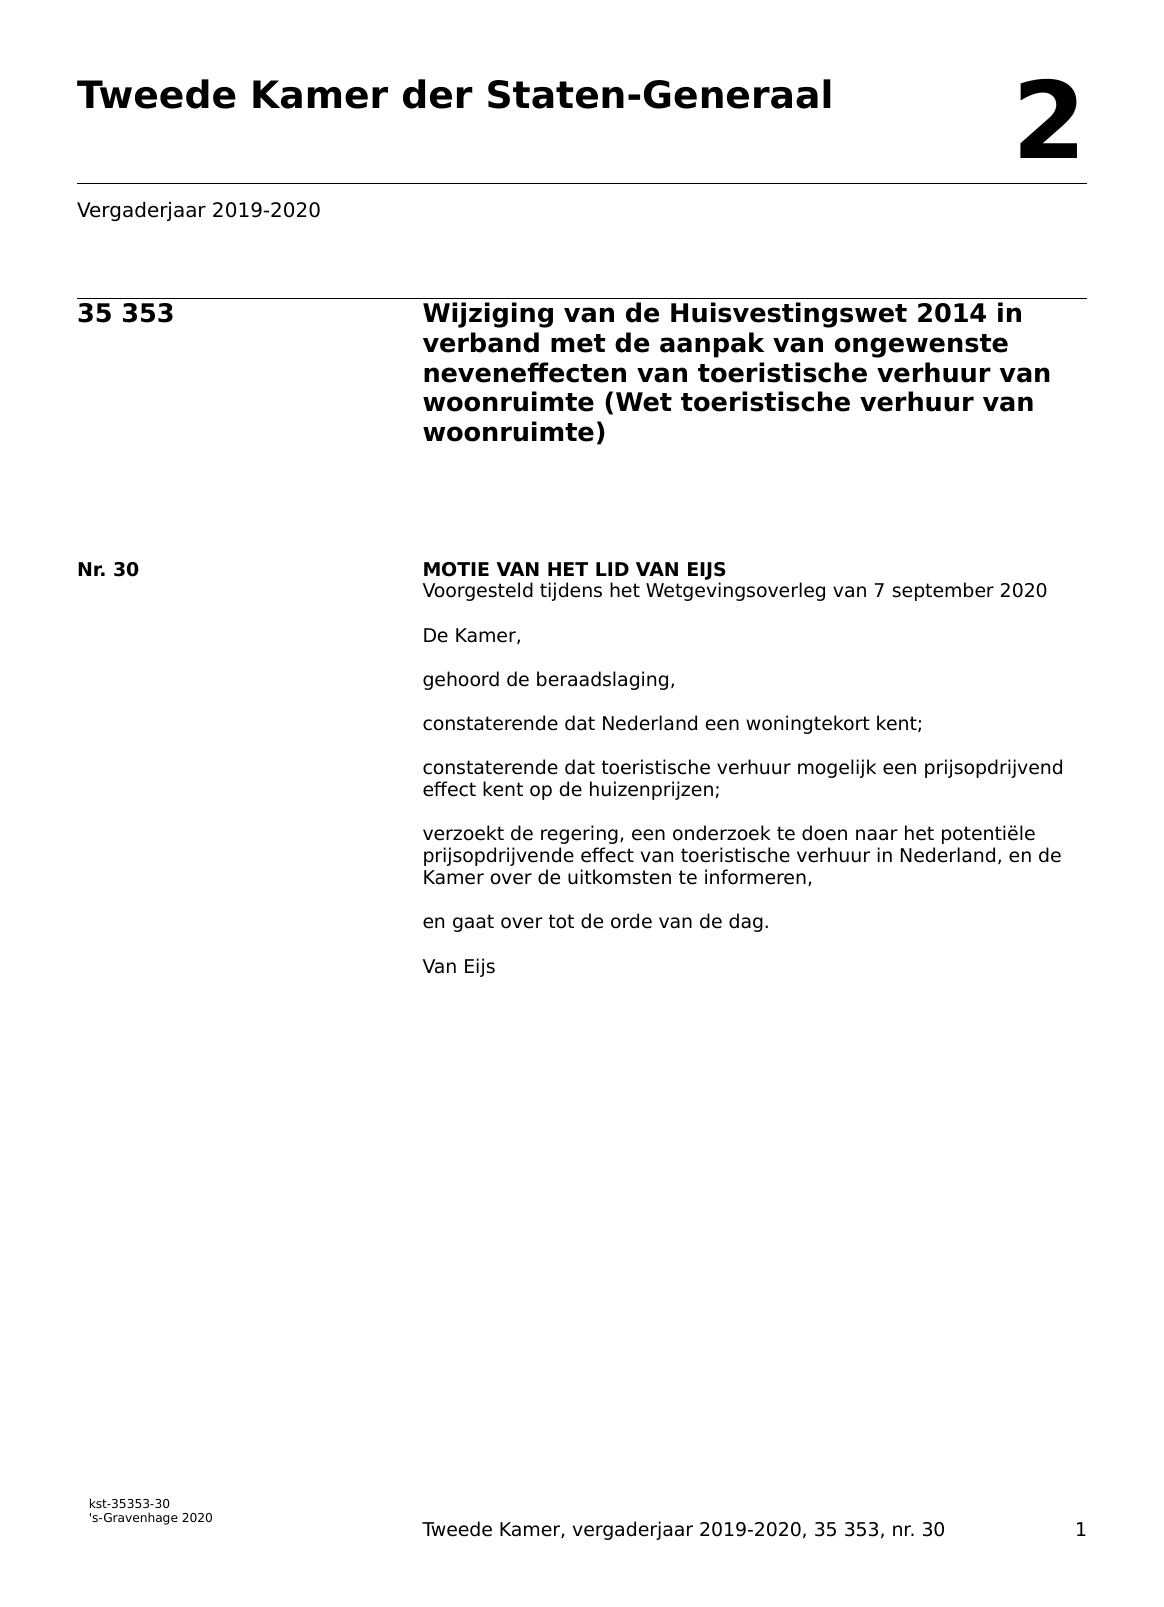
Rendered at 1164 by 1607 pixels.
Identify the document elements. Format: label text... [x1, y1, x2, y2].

text 's-Gravenhage 2020 [88, 1511, 323, 1525]
table_cell Vergaderjaar 2019-2020 [77, 184, 1087, 298]
subtitle Nr. 30 MOTIE VAN HET LID VAN EIJS [77, 558, 1087, 580]
text verzoekt de regering, een onderzoek te doen naar het potentiële prijsopdrijvende effect van toeristische verhuur in Nederland, en de Kamer over de uitkomsten te informeren, [422, 823, 1087, 889]
table_header Tweede Kamer der Staten-Generaal [77, 59, 886, 183]
text De Kamer, [422, 624, 1087, 647]
text en gaat over tot de orde van de dag. [422, 911, 1087, 933]
text Van Eijs [422, 956, 1087, 977]
text Voorgesteld tijdens het Wetgevingsoverleg van 7 september 2020 [422, 580, 1087, 602]
text kst-35353-30 [88, 1497, 323, 1511]
subtitle 35 353 Wijziging van de Huisvestingswet 2014 in verband met de aanpak van ongewenste neveneffecten van toeristische verhuur van woonruimte (Wet toeristische verhuur van woonruimte) [77, 299, 1087, 447]
table_header 2 [886, 59, 1087, 183]
text constaterende dat toeristische verhuur mogelijk een prijsopdrijvend effect kent op de huizenprijzen; [422, 757, 1087, 801]
text constaterende dat Nederland een woningtekort kent; [422, 713, 1087, 735]
text gehoord de beraadslaging, [422, 669, 1087, 691]
